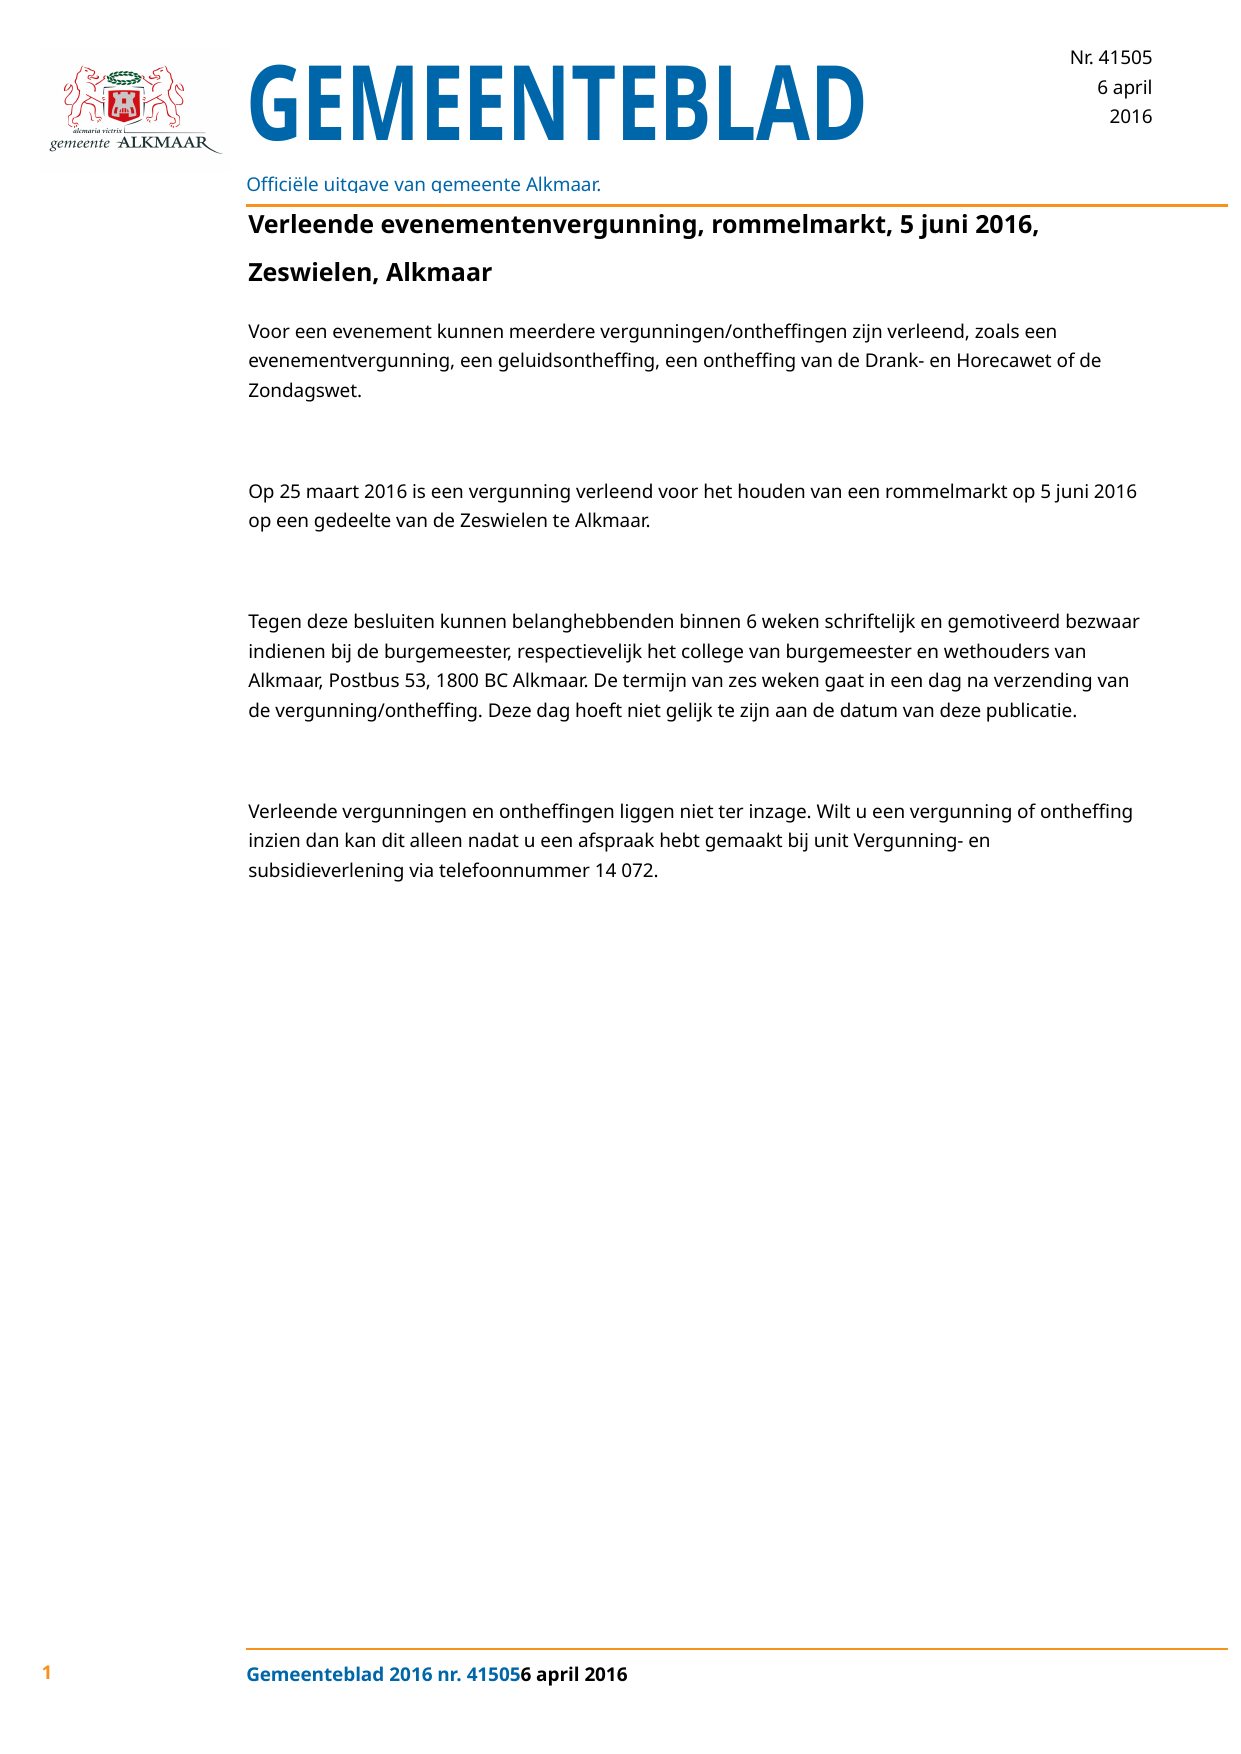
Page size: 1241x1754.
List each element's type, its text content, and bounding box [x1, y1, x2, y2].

picture [41, 47, 231, 172]
text Verleende evenementenvergunning, rommelmarkt, 5 juni 2016, Zeswielen, Alkmaar [248, 207, 1152, 288]
text Verleende vergunningen en ontheffingen liggen niet ter inzage. Wilt u een vergunning of ontheffing inzien dan kan dit alleen nadat u een afspraak hebt gemaakt bij unit Vergunning- en subsidieverlening via telefoonnummer 14 072. [248, 798, 1152, 883]
text Tegen deze besluiten kunnen belanghebbenden binnen 6 weken schriftelijk en gemotiveerd bezwaar indienen bij de burgemeester, respectievelijk het college van burgemeester en wethouders van Alkmaar, Postbus 53, 1800 BC Alkmaar. De termijn van zes weken gaat in een dag na verzending van de vergunning/ontheffing. Deze dag hoeft niet gelijk te zijn aan de datum van deze publicatie. [248, 608, 1152, 723]
text Voor een evenement kunnen meerdere vergunningen/ontheffingen zijn verleend, zoals een evenementvergunning, een geluidsontheffing, een ontheffing van de Drank- en Horecawet of de Zondagswet. [248, 318, 1152, 403]
text Op 25 maart 2016 is een vergunning verleend voor het houden van een rommelmarkt op 5 juni 2016 op een gedeelte van de Zeswielen te Alkmaar. [248, 478, 1152, 533]
